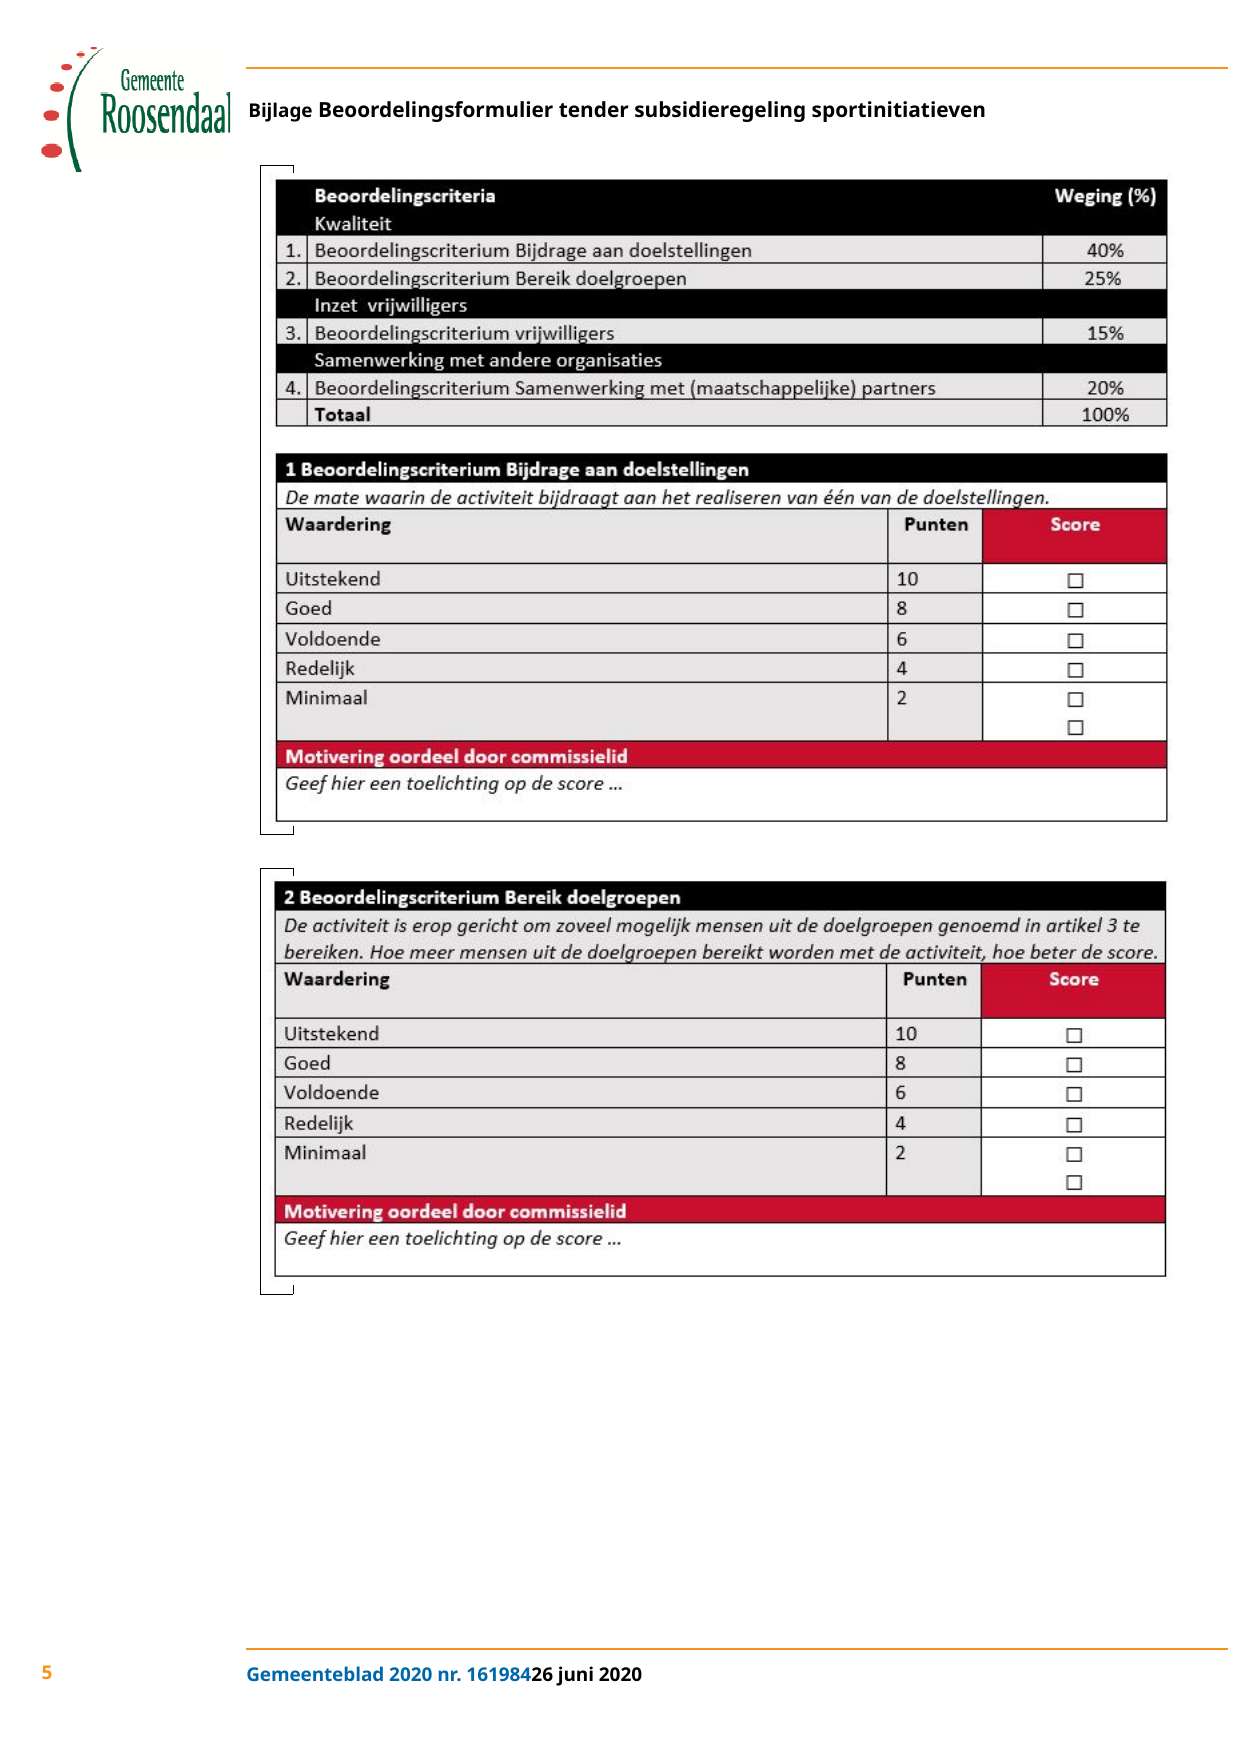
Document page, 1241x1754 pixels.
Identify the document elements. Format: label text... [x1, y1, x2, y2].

picture [268, 876, 1173, 1285]
picture [268, 173, 1173, 826]
picture [41, 47, 231, 172]
text Bijlage Beoordelingsformulier tender subsidieregeling sportinitiatieven [248, 95, 1152, 123]
